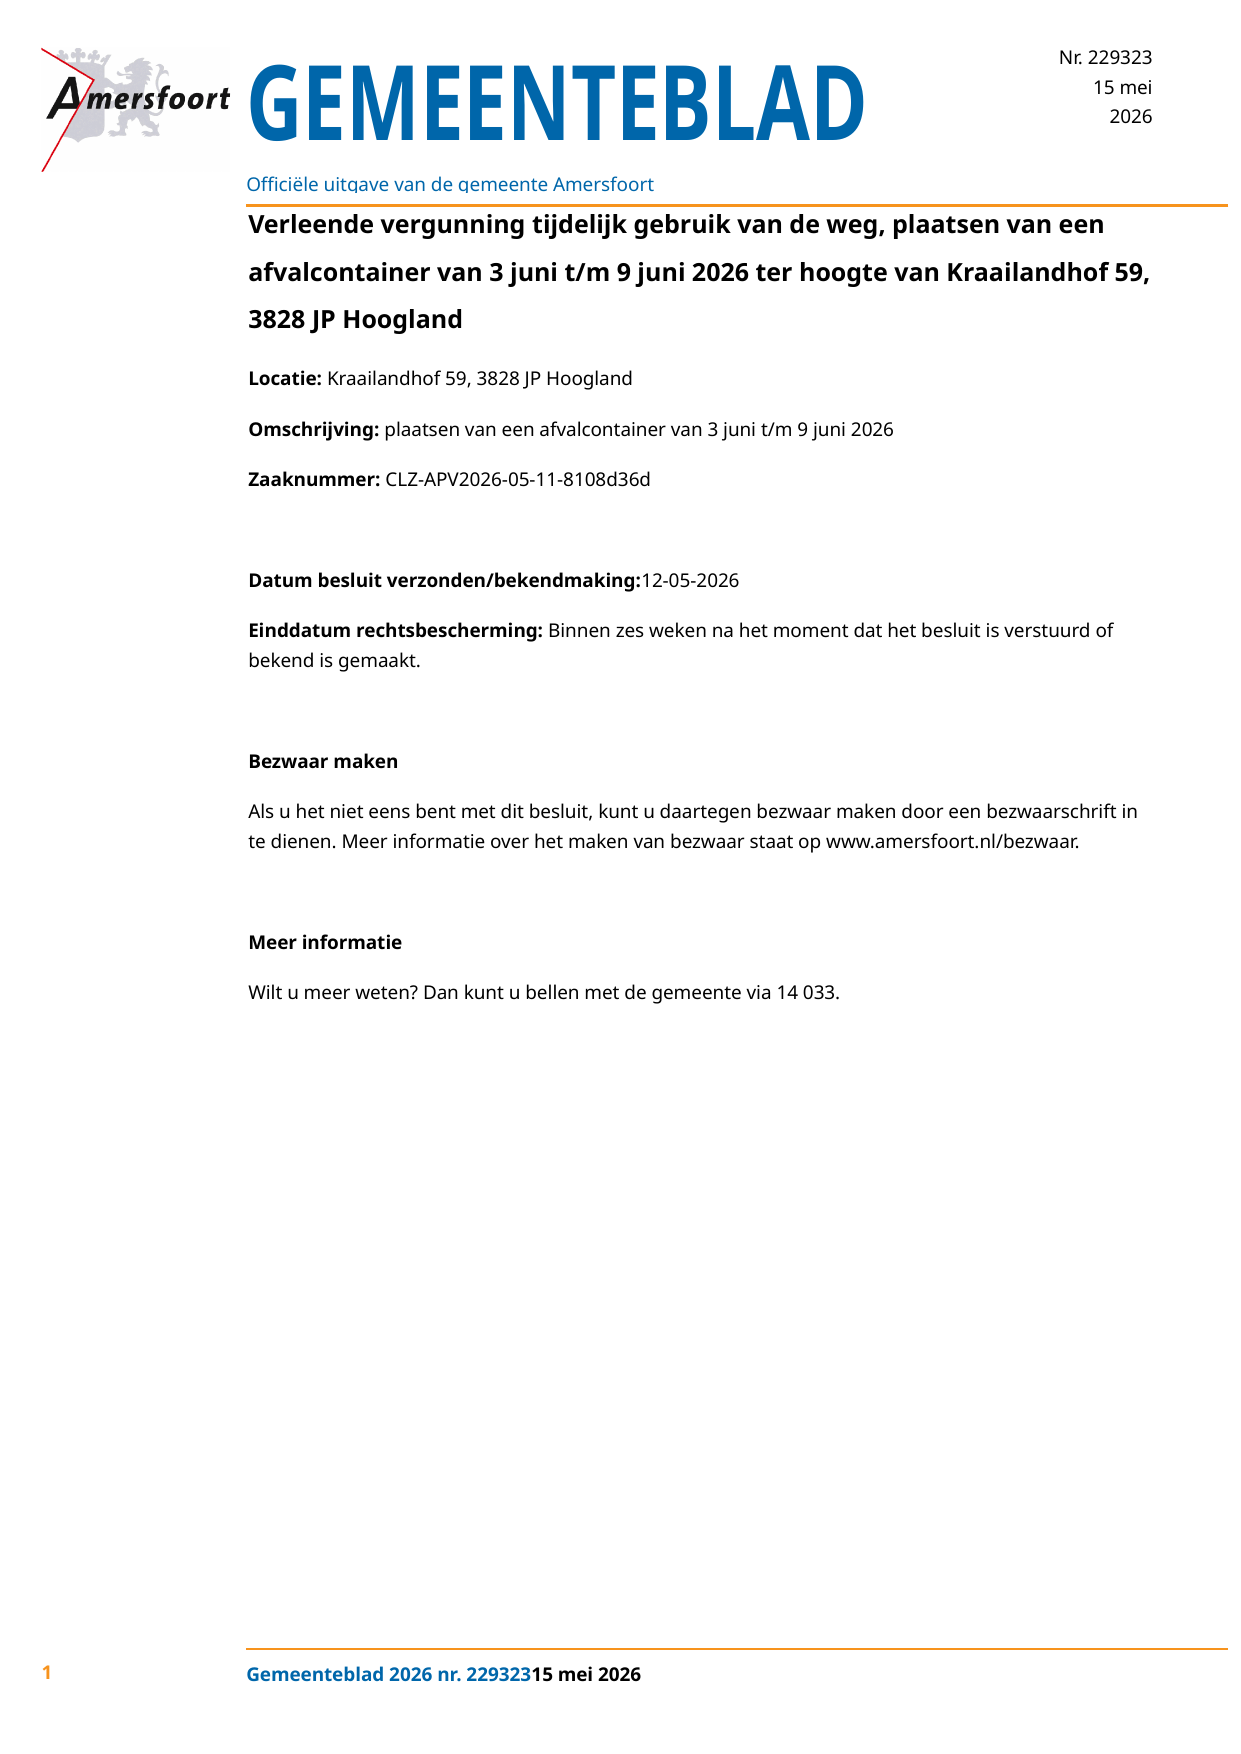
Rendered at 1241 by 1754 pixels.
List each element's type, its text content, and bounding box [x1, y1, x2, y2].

text Omschrijving: plaatsen van een afvalcontainer van 3 juni t/m 9 juni 2026 [248, 416, 1152, 442]
text Datum besluit verzonden/bekendmaking:12-05-2026 [248, 567, 1152, 593]
text Einddatum rechtsbescherming: Binnen zes weken na het moment dat het besluit is verstuurd of bekend is gemaakt. [248, 618, 1152, 673]
text Locatie: Kraailandhof 59, 3828 JP Hoogland [248, 366, 1152, 391]
text Meer informatie [248, 929, 1152, 954]
text Verleende vergunning tijdelijk gebruik van de weg, plaatsen van een afvalcontainer van 3 juni t/m 9 juni 2026 ter hoogte van Kraailandhof 59, 3828 JP Hoogland [248, 207, 1152, 336]
picture [41, 47, 231, 172]
text Bezwaar maken [248, 748, 1152, 774]
text Als u het niet eens bent met dit besluit, kunt u daartegen bezwaar maken door een bezwaarschrift in te dienen. Meer informatie over het maken van bezwaar staat op www.amersfoort.nl/bezwaar. [248, 798, 1152, 854]
text Wilt u meer weten? Dan kunt u bellen met de gemeente via 14 033. [248, 979, 1152, 1005]
text Zaaknummer: CLZ-APV2026-05-11-8108d36d [248, 466, 1152, 492]
